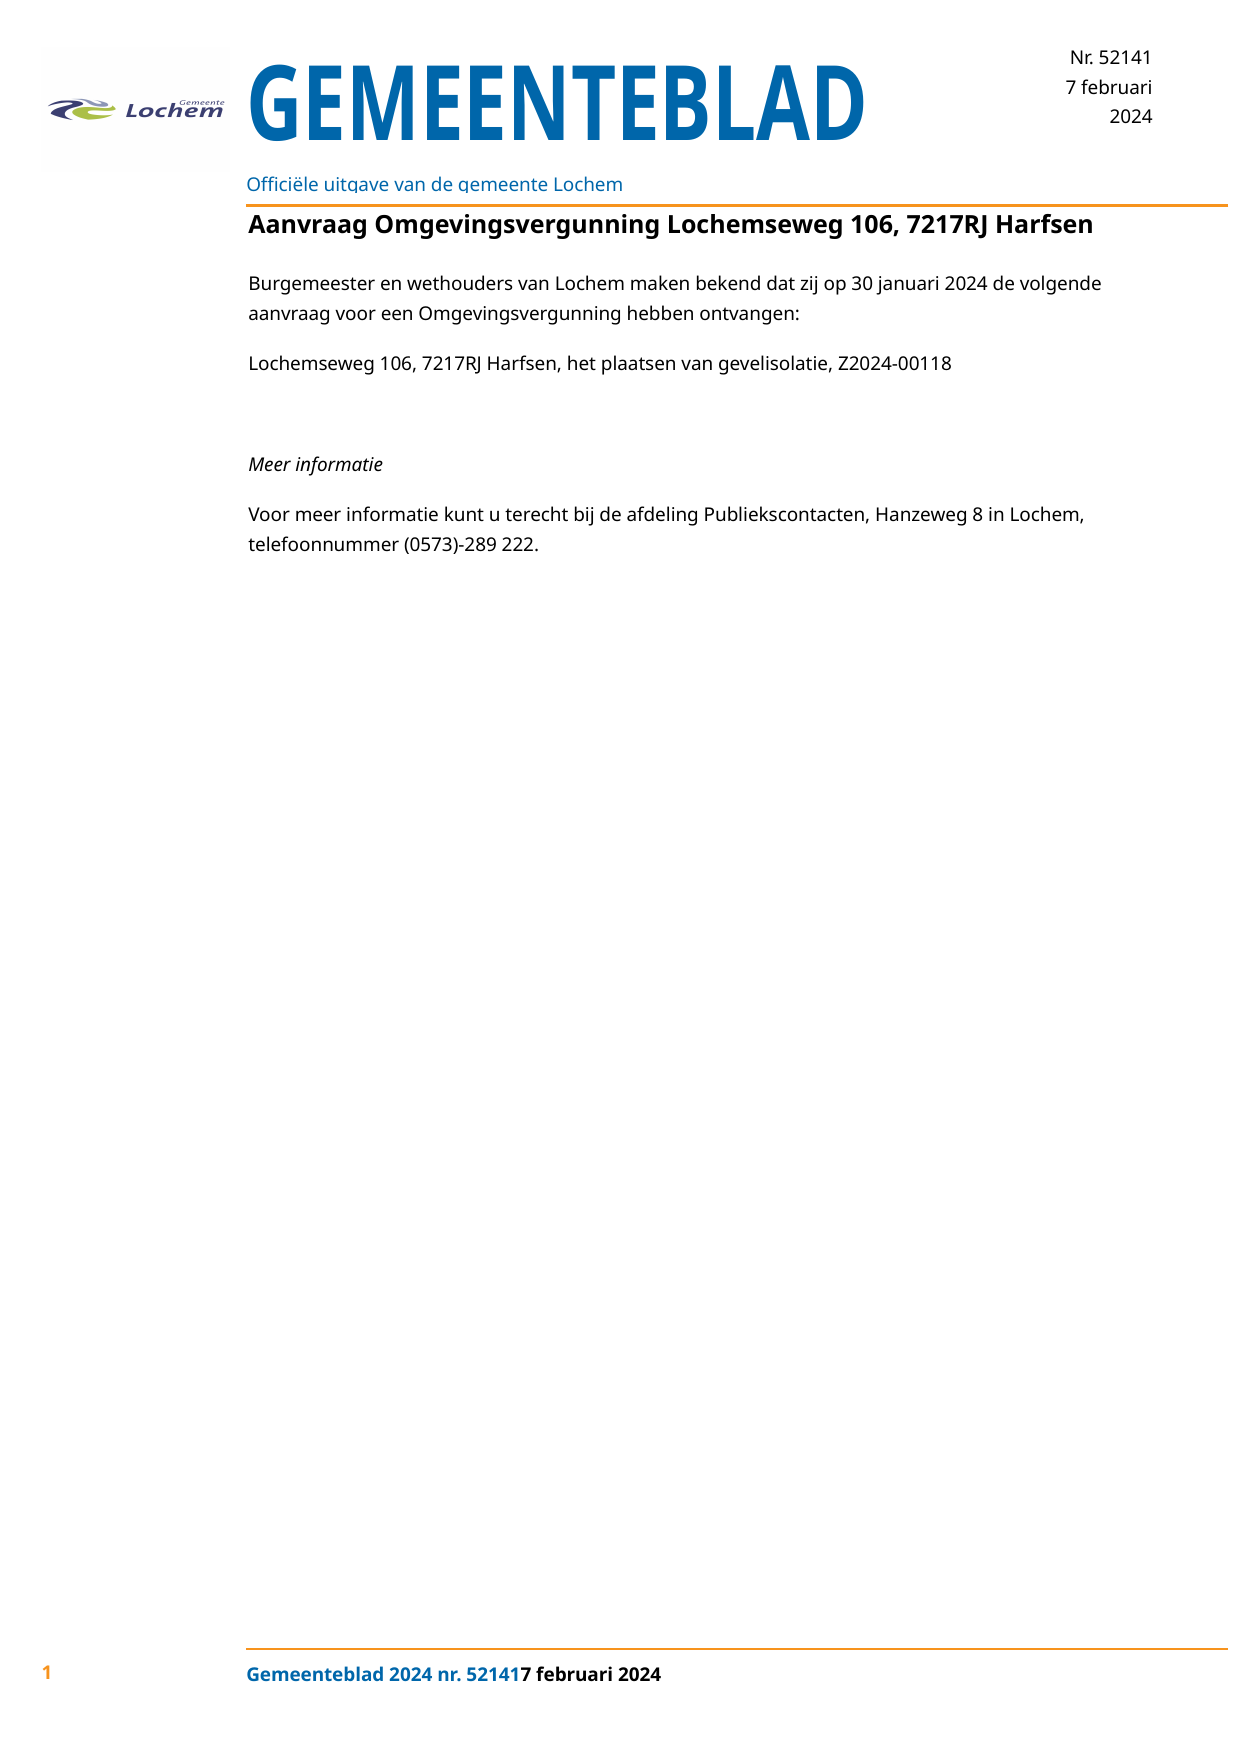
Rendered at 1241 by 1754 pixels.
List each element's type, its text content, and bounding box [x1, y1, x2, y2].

text Meer informatie [248, 451, 1152, 477]
picture [41, 47, 231, 172]
text Lochemseweg 106, 7217RJ Harfsen, het plaatsen van gevelisolatie, Z2024-00118 [248, 350, 1152, 376]
text Voor meer informatie kunt u terecht bij de afdeling Publiekscontacten, Hanzeweg 8 in Lochem, telefoonnummer (0573)-289 222. [248, 502, 1152, 557]
text Burgemeester en wethouders van Lochem maken bekend dat zij op 30 januari 2024 de volgende aanvraag voor een Omgevingsvergunning hebben ontvangen: [248, 270, 1152, 326]
text Aanvraag Omgevingsvergunning Lochemseweg 106, 7217RJ Harfsen [248, 207, 1152, 241]
